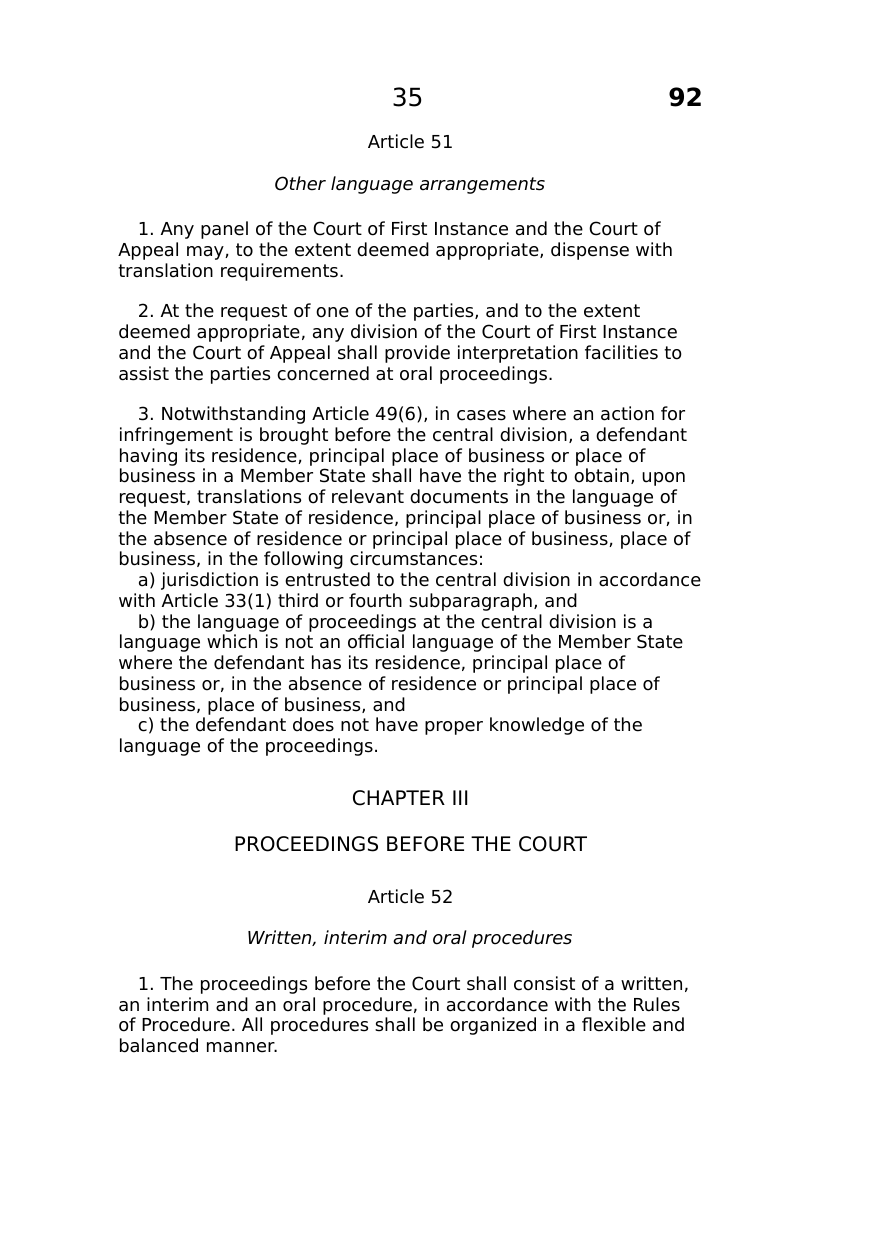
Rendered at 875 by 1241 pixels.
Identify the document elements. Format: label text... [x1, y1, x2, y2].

text c) the defendant does not have proper knowledge of the language of the proceedings. [118, 715, 703, 757]
text a) jurisdiction is entrusted to the central division in accordance with Article 33(1) third or fourth subparagraph, and [118, 570, 703, 611]
text 3. Notwithstanding Article 49(6), in cases where an action for infringement is brought before the central division, a defendant having its residence, principal place of business or place of business in a Member State shall have the right to obtain, upon request, translations of relevant documents in the language of the Member State of residence, principal place of business or, in the absence of residence or principal place of business, place of business, in the following circumstances: [118, 404, 703, 570]
subtitle Article 51 Other language arrangements [118, 132, 703, 194]
subtitle Article 52 Written, interim and oral procedures [118, 887, 703, 949]
text b) the language of proceedings at the central division is a language which is not an official language of the Member State where the defendant has its residence, principal place of business or, in the absence of residence or principal place of business, place of business, and [118, 611, 703, 715]
subtitle CHAPTER III PROCEEDINGS BEFORE THE COURT [118, 787, 703, 857]
text 1. Any panel of the Court of First Instance and the Court of Appeal may, to the extent deemed appropriate, dispense with translation requirements. [118, 219, 703, 281]
text 2. At the request of one of the parties, and to the extent deemed appropriate, any division of the Court of First Instance and the Court of Appeal shall provide interpretation facilities to assist the parties concerned at oral proceedings. [118, 301, 703, 384]
text 1. The proceedings before the Court shall consist of a written, an interim and an oral procedure, in accordance with the Rules of Procedure. All procedures shall be organized in a flexible and balanced manner. [118, 974, 703, 1057]
